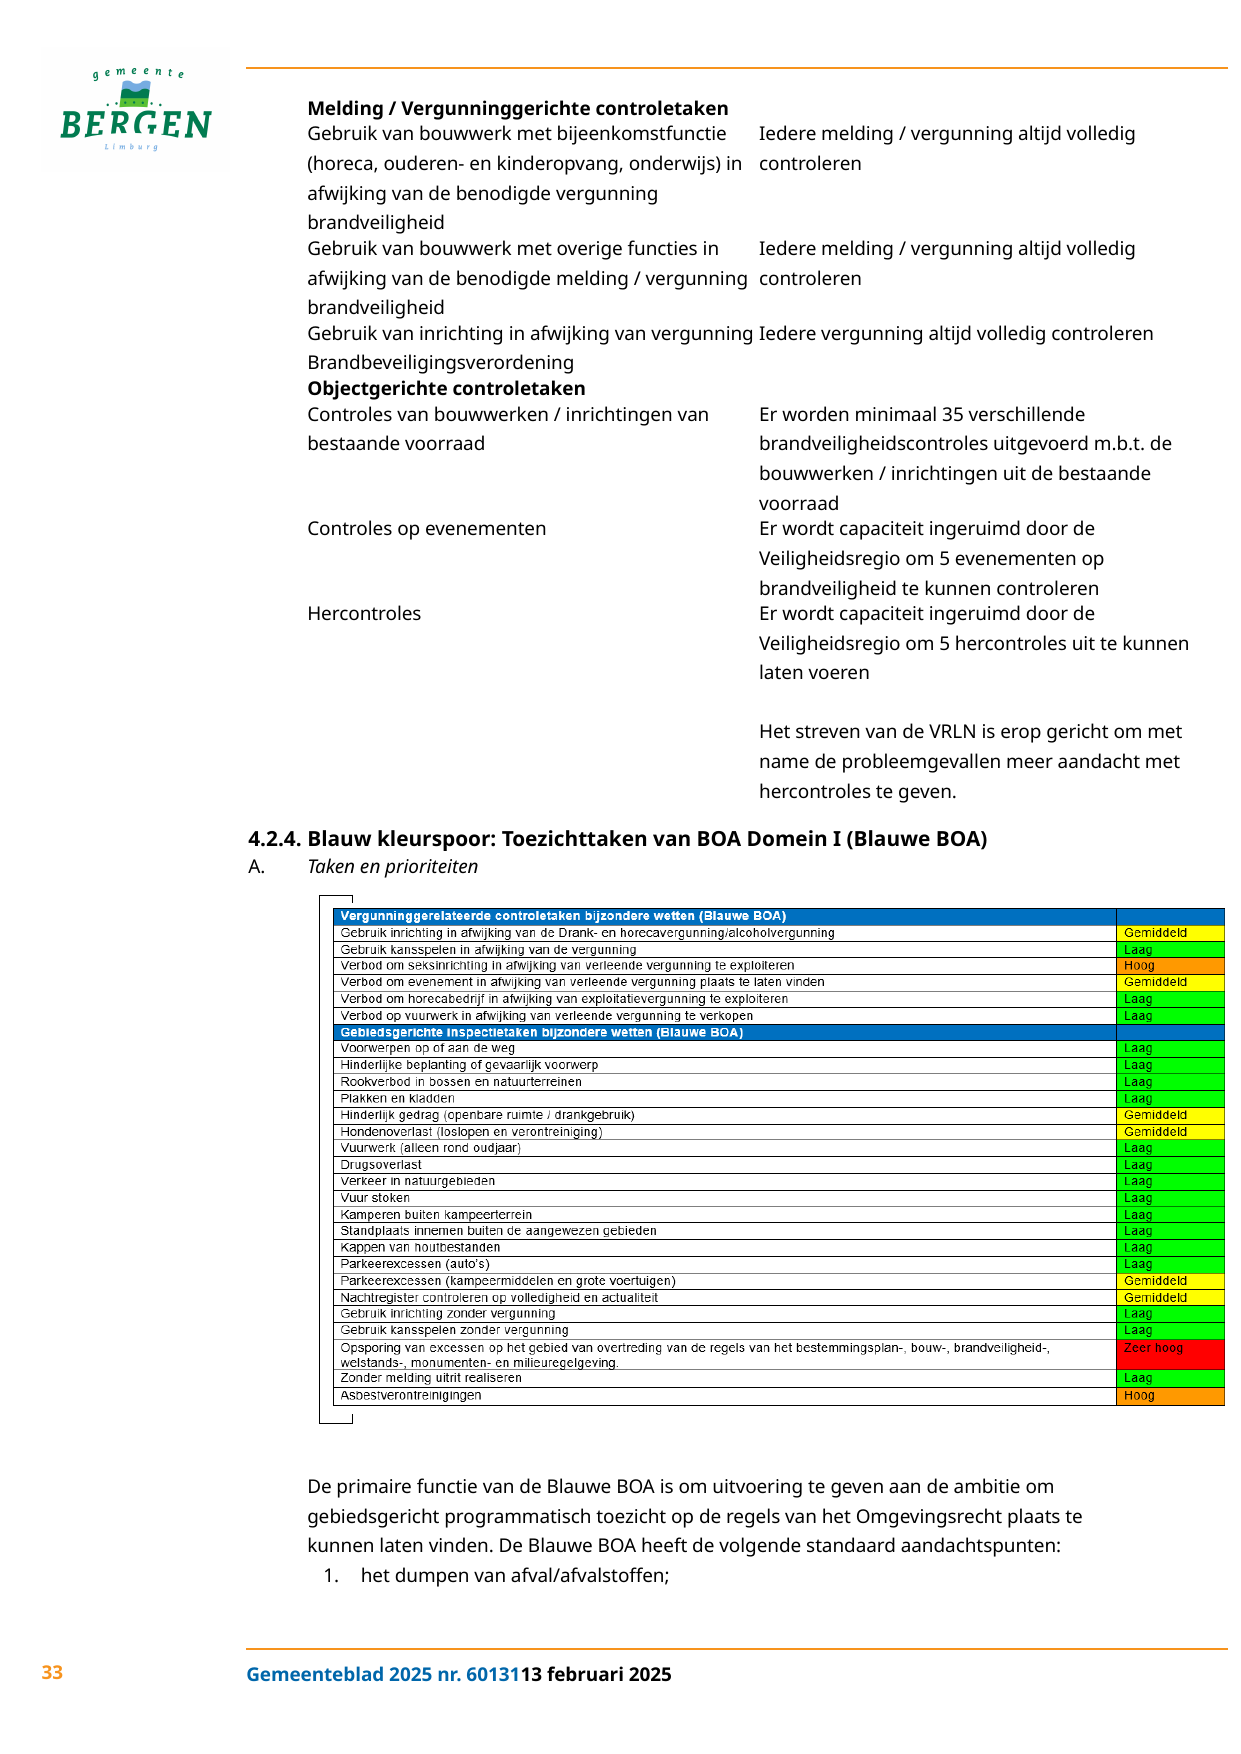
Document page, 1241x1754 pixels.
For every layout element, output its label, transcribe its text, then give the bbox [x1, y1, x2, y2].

table_cell Hercontroles [307, 600, 759, 804]
table_cell Gebruik van bouwwerk met overige functies in afwijking van de benodigde melding / vergunning brandveiligheid [307, 235, 759, 320]
table_cell Iedere melding / vergunning altijd volledig controleren [759, 121, 1211, 235]
table_cell Er wordt capaciteit ingeruimd door de Veiligheidsregio om 5 evenementen op brandveiligheid te kunnen controleren [759, 516, 1211, 600]
list het dumpen van afval/afvalstoffen; [323, 1562, 1152, 1588]
table_cell Er wordt capaciteit ingeruimd door de Veiligheidsregio om 5 hercontroles uit te kunnen laten voeren Het streven van de VRLN is erop gericht om met name de probleemgevallen meer aandacht met hercontroles te geven. [759, 600, 1211, 804]
list Taken en prioriteiten [248, 853, 1152, 879]
table_header Melding / Vergunninggerichte controletaken [307, 95, 759, 121]
table_cell Gebruik van bouwwerk met bijeenkomstfunctie (horeca, ouderen- en kinderopvang, onderwijs) in afwijking van de benodigde vergunning brandveiligheid [307, 121, 759, 235]
table_cell [759, 375, 1211, 401]
table_cell Controles van bouwwerken / inrichtingen van bestaande voorraad [307, 401, 759, 516]
table_cell Iedere vergunning altijd volledig controleren [759, 320, 1211, 375]
table_cell Iedere melding / vergunning altijd volledig controleren [759, 235, 1211, 320]
table_cell Objectgerichte controletaken [307, 375, 759, 401]
table_cell Er worden minimaal 35 verschillende brandveiligheidscontroles uitgevoerd m.b.t. de bouwwerken / inrichtingen uit de bestaande voorraad [759, 401, 1211, 516]
list De primaire functie van de Blauwe BOA is om uitvoering te geven aan de ambitie om gebiedsgericht programmatisch toezicht op de regels van het Omgevingsrecht plaats te kunnen laten vinden. De Blauwe BOA heeft de volgende standaard aandachtspunten: [248, 1473, 1152, 1558]
text 4.2.4. Blauw kleurspoor: Toezichttaken van BOA Domein I (Blauwe BOA) [248, 824, 1152, 853]
picture [41, 47, 231, 172]
table_header [759, 95, 1211, 121]
picture [327, 903, 1232, 1414]
table_cell Gebruik van inrichting in afwijking van vergunning Brandbeveiligingsverordening [307, 320, 759, 375]
table_cell Controles op evenementen [307, 516, 759, 600]
